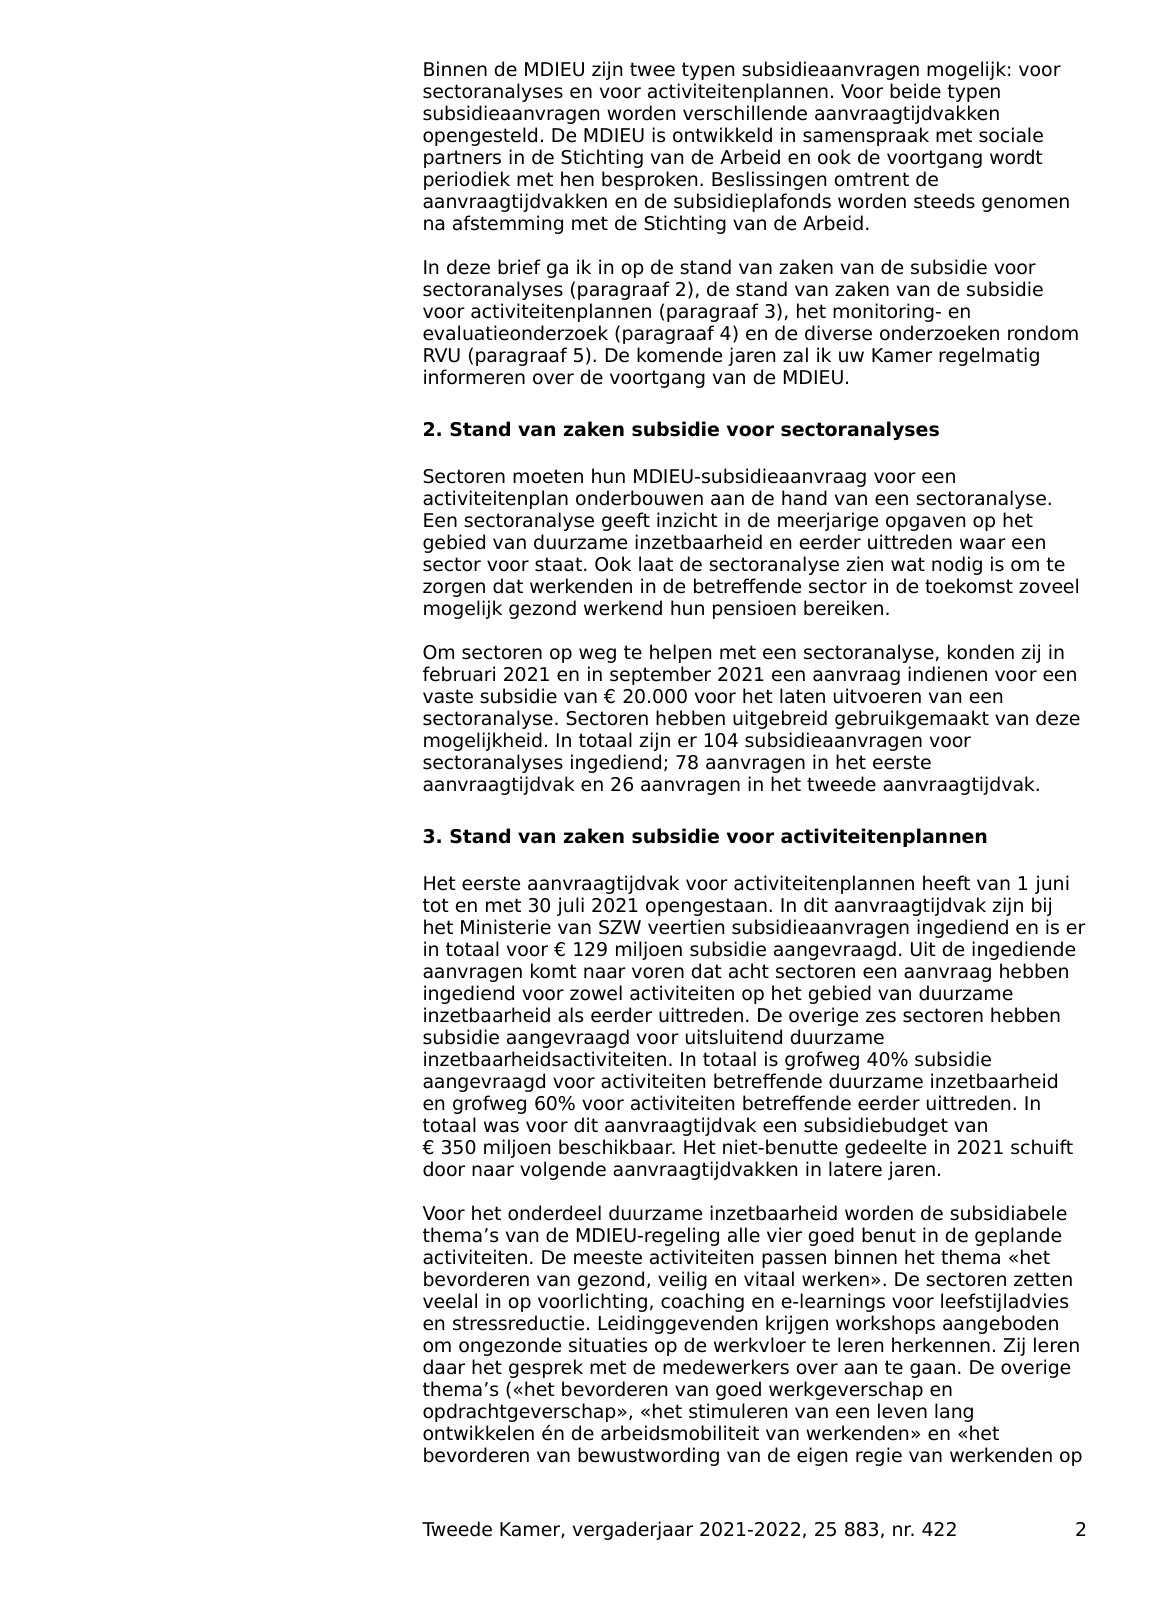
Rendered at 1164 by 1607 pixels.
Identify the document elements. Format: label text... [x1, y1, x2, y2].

text Binnen de MDIEU zijn twee typen subsidieaanvragen mogelijk: voor sectoranalyses en voor activiteitenplannen. Voor beide typen subsidieaanvragen worden verschillende aanvraagtijdvakken opengesteld. De MDIEU is ontwikkeld in samenspraak met sociale partners in de Stichting van de Arbeid en ook de voortgang wordt periodiek met hen besproken. Beslissingen omtrent de aanvraagtijdvakken en de subsidieplafonds worden steeds genomen na afstemming met de Stichting van de Arbeid. [422, 59, 1087, 235]
text Het eerste aanvraagtijdvak voor activiteitenplannen heeft van 1 juni tot en met 30 juli 2021 opengestaan. In dit aanvraagtijdvak zijn bij het Ministerie van SZW veertien subsidieaanvragen ingediend en is er in totaal voor € 129 miljoen subsidie aangevraagd. Uit de ingediende aanvragen komt naar voren dat acht sectoren een aanvraag hebben ingediend voor zowel activiteiten op het gebied van duurzame inzetbaarheid als eerder uittreden. De overige zes sectoren hebben subsidie aangevraagd voor uitsluitend duurzame inzetbaarheidsactiviteiten. In totaal is grofweg 40% subsidie aangevraagd voor activiteiten betreffende duurzame inzetbaarheid en grofweg 60% voor activiteiten betreffende eerder uittreden. In totaal was voor dit aanvraagtijdvak een subsidiebudget van € 350 miljoen beschikbaar. Het niet-benutte gedeelte in 2021 schuift door naar volgende aanvraagtijdvakken in latere jaren. [422, 873, 1087, 1181]
text In deze brief ga ik in op de stand van zaken van de subsidie voor sectoranalyses (paragraaf 2), de stand van zaken van de subsidie voor activiteitenplannen (paragraaf 3), het monitoring- en evaluatieonderzoek (paragraaf 4) en de diverse onderzoeken rondom RVU (paragraaf 5). De komende jaren zal ik uw Kamer regelmatig informeren over de voortgang van de MDIEU. [422, 257, 1087, 389]
subtitle 3. Stand van zaken subsidie voor activiteitenplannen [422, 826, 1087, 848]
text Sectoren moeten hun MDIEU-subsidieaanvraag voor een activiteitenplan onderbouwen aan de hand van een sectoranalyse. Een sectoranalyse geeft inzicht in de meerjarige opgaven op het gebied van duurzame inzetbaarheid en eerder uittreden waar een sector voor staat. Ook laat de sectoranalyse zien wat nodig is om te zorgen dat werkenden in de betreffende sector in de toekomst zoveel mogelijk gezond werkend hun pensioen bereiken. [422, 466, 1087, 620]
text Voor het onderdeel duurzame inzetbaarheid worden de subsidiabele thema’s van de MDIEU-regeling alle vier goed benut in de geplande activiteiten. De meeste activiteiten passen binnen het thema «het bevorderen van gezond, veilig en vitaal werken». De sectoren zetten veelal in op voorlichting, coaching en e-learnings voor leefstijladvies en stressreductie. Leidinggevenden krijgen workshops aangeboden om ongezonde situaties op de werkvloer te leren herkennen. Zij leren daar het gesprek met de medewerkers over aan te gaan. De overige thema’s («het bevorderen van goed werkgeverschap en opdrachtgeverschap», «het stimuleren van een leven lang ontwikkelen én de arbeidsmobiliteit van werkenden» en «het bevorderen van bewustwording van de eigen regie van werkenden op [422, 1203, 1087, 1466]
text Om sectoren op weg te helpen met een sectoranalyse, konden zij in februari 2021 en in september 2021 een aanvraag indienen voor een vaste subsidie van € 20.000 voor het laten uitvoeren van een sectoranalyse. Sectoren hebben uitgebreid gebruikgemaakt van deze mogelijkheid. In totaal zijn er 104 subsidieaanvragen voor sectoranalyses ingediend; 78 aanvragen in het eerste aanvraagtijdvak en 26 aanvragen in het tweede aanvraagtijdvak. [422, 642, 1087, 796]
subtitle 2. Stand van zaken subsidie voor sectoranalyses [422, 419, 1087, 441]
